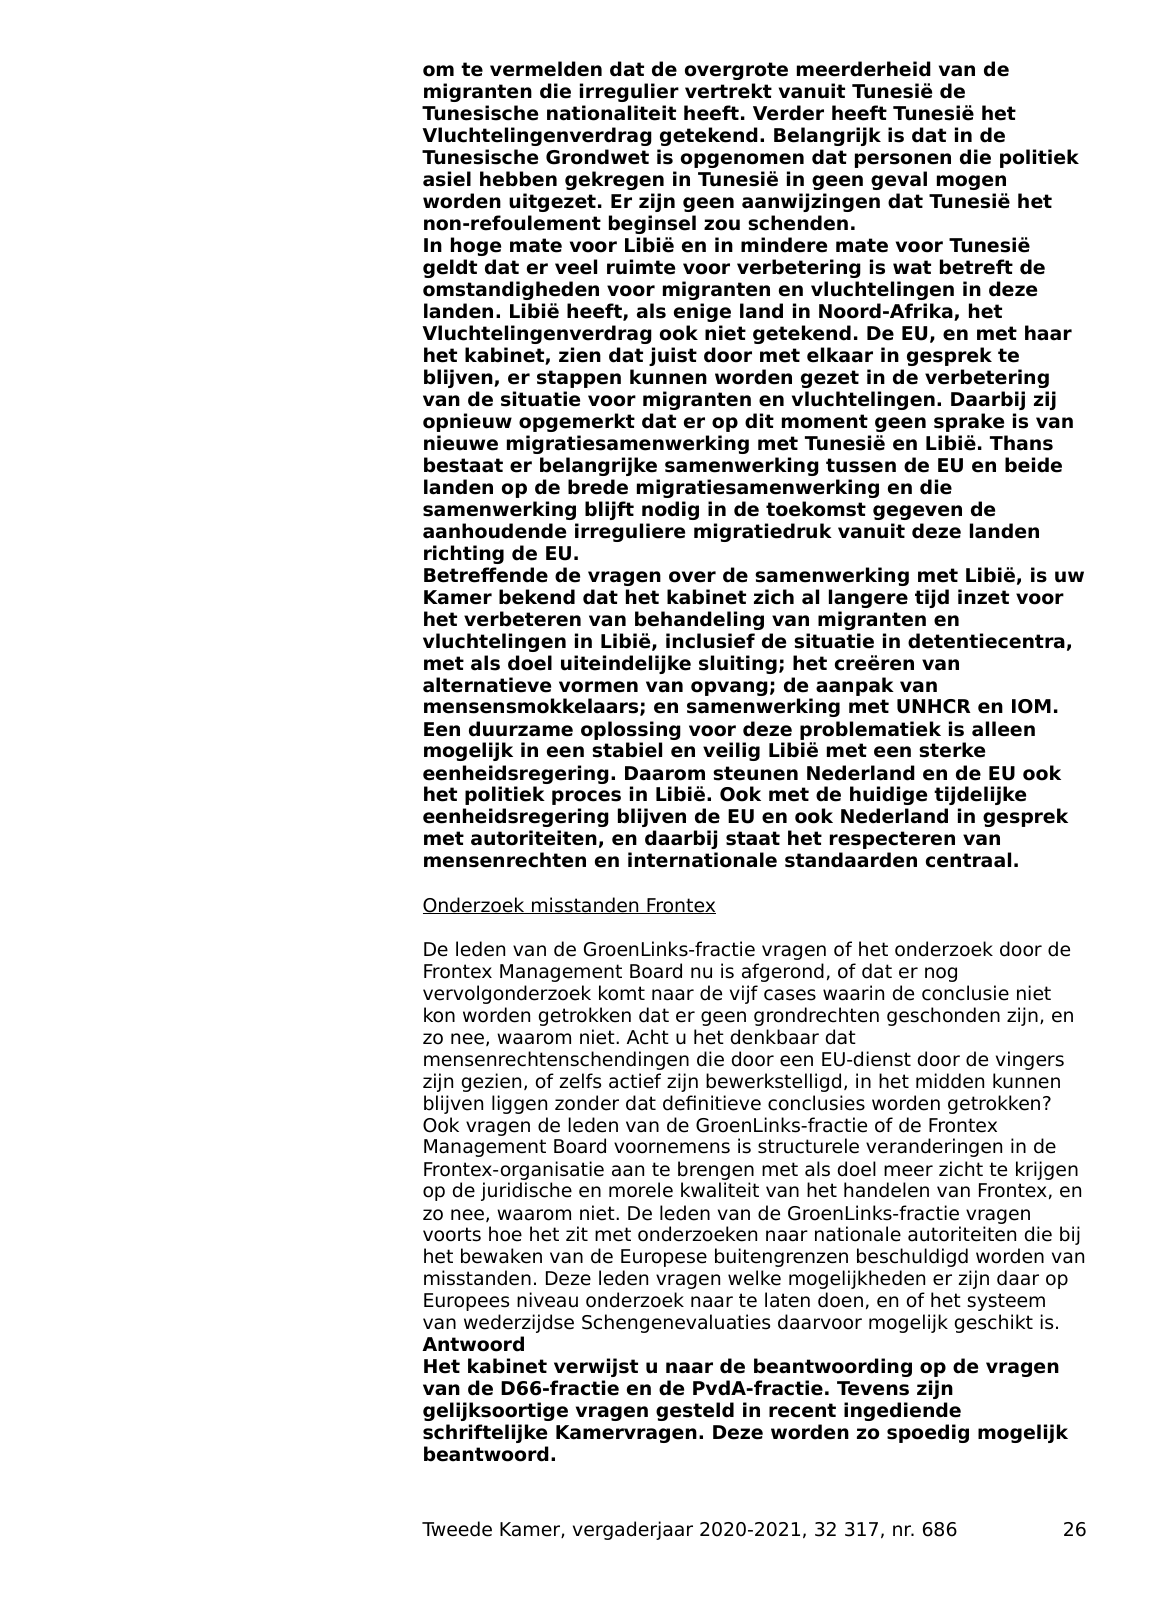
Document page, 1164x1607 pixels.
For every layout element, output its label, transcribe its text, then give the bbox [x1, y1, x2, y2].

subtitle Onderzoek misstanden Frontex [422, 894, 1087, 916]
text Het kabinet verwijst u naar de beantwoording op de vragen van de D66-fractie en de PvdA-fractie. Tevens zijn gelijksoortige vragen gesteld in recent ingediende schriftelijke Kamervragen. Deze worden zo spoedig mogelijk beantwoord. [422, 1356, 1087, 1466]
text Antwoord [422, 1334, 1087, 1356]
text om te vermelden dat de overgrote meerderheid van de migranten die irregulier vertrekt vanuit Tunesië de Tunesische nationaliteit heeft. Verder heeft Tunesië het Vluchtelingenverdrag getekend. Belangrijk is dat in de Tunesische Grondwet is opgenomen dat personen die politiek asiel hebben gekregen in Tunesië in geen geval mogen worden uitgezet. Er zijn geen aanwijzingen dat Tunesië het non-refoulement beginsel zou schenden. [422, 59, 1087, 235]
text De leden van de GroenLinks-fractie vragen of het onderzoek door de Frontex Management Board nu is afgerond, of dat er nog vervolgonderzoek komt naar de vijf cases waarin de conclusie niet kon worden getrokken dat er geen grondrechten geschonden zijn, en zo nee, waarom niet. Acht u het denkbaar dat mensenrechtenschendingen die door een EU-dienst door de vingers zijn gezien, of zelfs actief zijn bewerkstelligd, in het midden kunnen blijven liggen zonder dat definitieve conclusies worden getrokken? Ook vragen de leden van de GroenLinks-fractie of de Frontex Management Board voornemens is structurele veranderingen in de Frontex-organisatie aan te brengen met als doel meer zicht te krijgen op de juridische en morele kwaliteit van het handelen van Frontex, en zo nee, waarom niet. De leden van de GroenLinks-fractie vragen voorts hoe het zit met onderzoeken naar nationale autoriteiten die bij het bewaken van de Europese buitengrenzen beschuldigd worden van misstanden. Deze leden vragen welke mogelijkheden er zijn daar op Europees niveau onderzoek naar te laten doen, en of het systeem van wederzijdse Schengenevaluaties daarvoor mogelijk geschikt is. [422, 939, 1087, 1334]
text Betreffende de vragen over de samenwerking met Libië, is uw Kamer bekend dat het kabinet zich al langere tijd inzet voor het verbeteren van behandeling van migranten en vluchtelingen in Libië, inclusief de situatie in detentiecentra, met als doel uiteindelijke sluiting; het creëren van alternatieve vormen van opvang; de aanpak van mensensmokkelaars; en samenwerking met UNHCR en IOM. Een duurzame oplossing voor deze problematiek is alleen mogelijk in een stabiel en veilig Libië met een sterke eenheidsregering. Daarom steunen Nederland en de EU ook het politiek proces in Libië. Ook met de huidige tijdelijke eenheidsregering blijven de EU en ook Nederland in gesprek met autoriteiten, en daarbij staat het respecteren van mensenrechten en internationale standaarden centraal. [422, 564, 1087, 872]
text In hoge mate voor Libië en in mindere mate voor Tunesië geldt dat er veel ruimte voor verbetering is wat betreft de omstandigheden voor migranten en vluchtelingen in deze landen. Libië heeft, als enige land in Noord-Afrika, het Vluchtelingenverdrag ook niet getekend. De EU, en met haar het kabinet, zien dat juist door met elkaar in gesprek te blijven, er stappen kunnen worden gezet in de verbetering van de situatie voor migranten en vluchtelingen. Daarbij zij opnieuw opgemerkt dat er op dit moment geen sprake is van nieuwe migratiesamenwerking met Tunesië en Libië. Thans bestaat er belangrijke samenwerking tussen de EU en beide landen op de brede migratiesamenwerking en die samenwerking blijft nodig in de toekomst gegeven de aanhoudende irreguliere migratiedruk vanuit deze landen richting de EU. [422, 235, 1087, 564]
